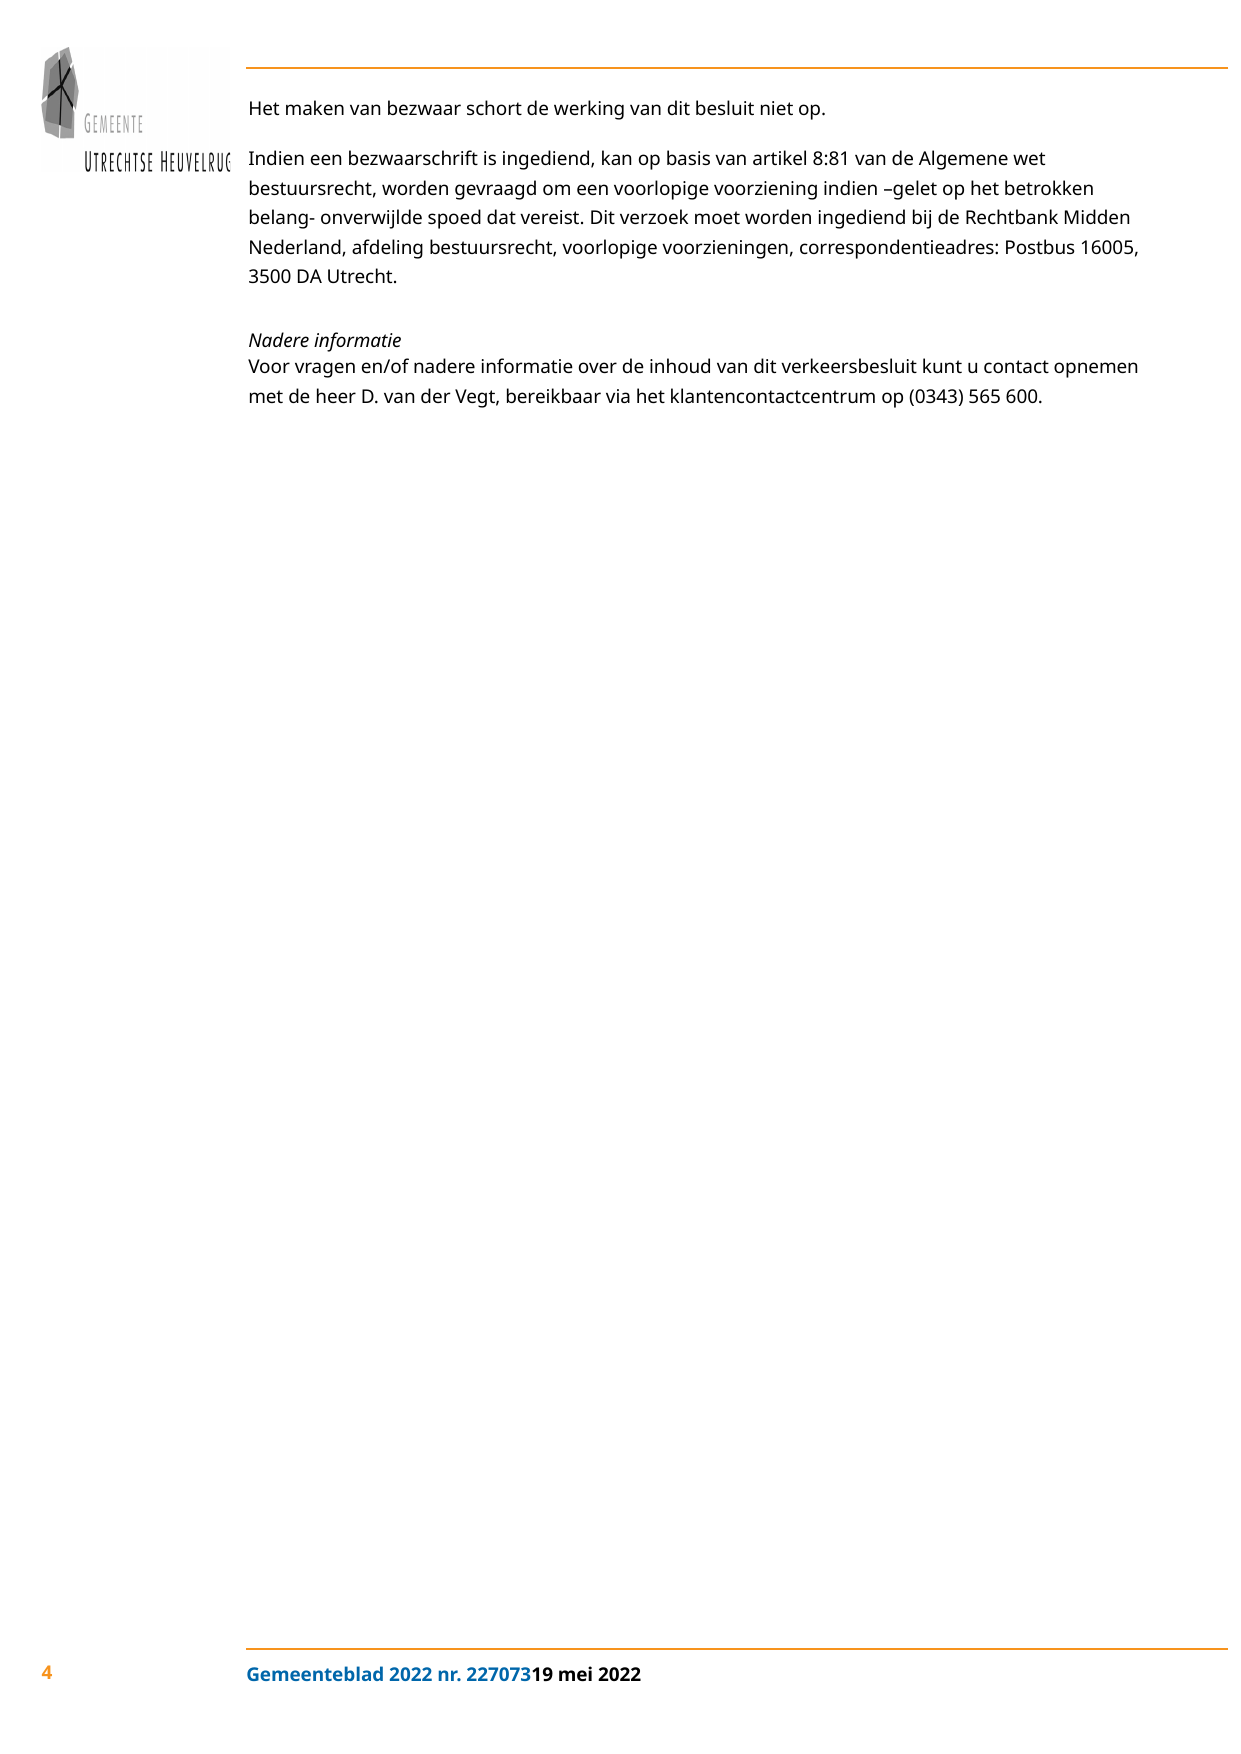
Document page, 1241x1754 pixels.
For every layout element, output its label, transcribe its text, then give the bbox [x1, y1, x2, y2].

text Indien een bezwaarschrift is ingediend, kan op basis van artikel 8:81 van de Algemene wet bestuursrecht, worden gevraagd om een voorlopige voorziening indien –gelet op het betrokken belang- onverwijlde spoed dat vereist. Dit verzoek moet worden ingediend bij de Rechtbank Midden Nederland, afdeling bestuursrecht, voorlopige voorzieningen, correspondentieadres: Postbus 16005, 3500 DA Utrecht. [248, 145, 1152, 289]
text Nadere informatie [248, 327, 1152, 353]
picture [41, 47, 231, 172]
text Het maken van bezwaar schort de werking van dit besluit niet op. [248, 95, 1152, 121]
text Voor vragen en/of nadere informatie over de inhoud van dit verkeersbesluit kunt u contact opnemen met de heer D. van der Vegt, bereikbaar via het klantencontactcentrum op (0343) 565 600. [248, 353, 1152, 408]
